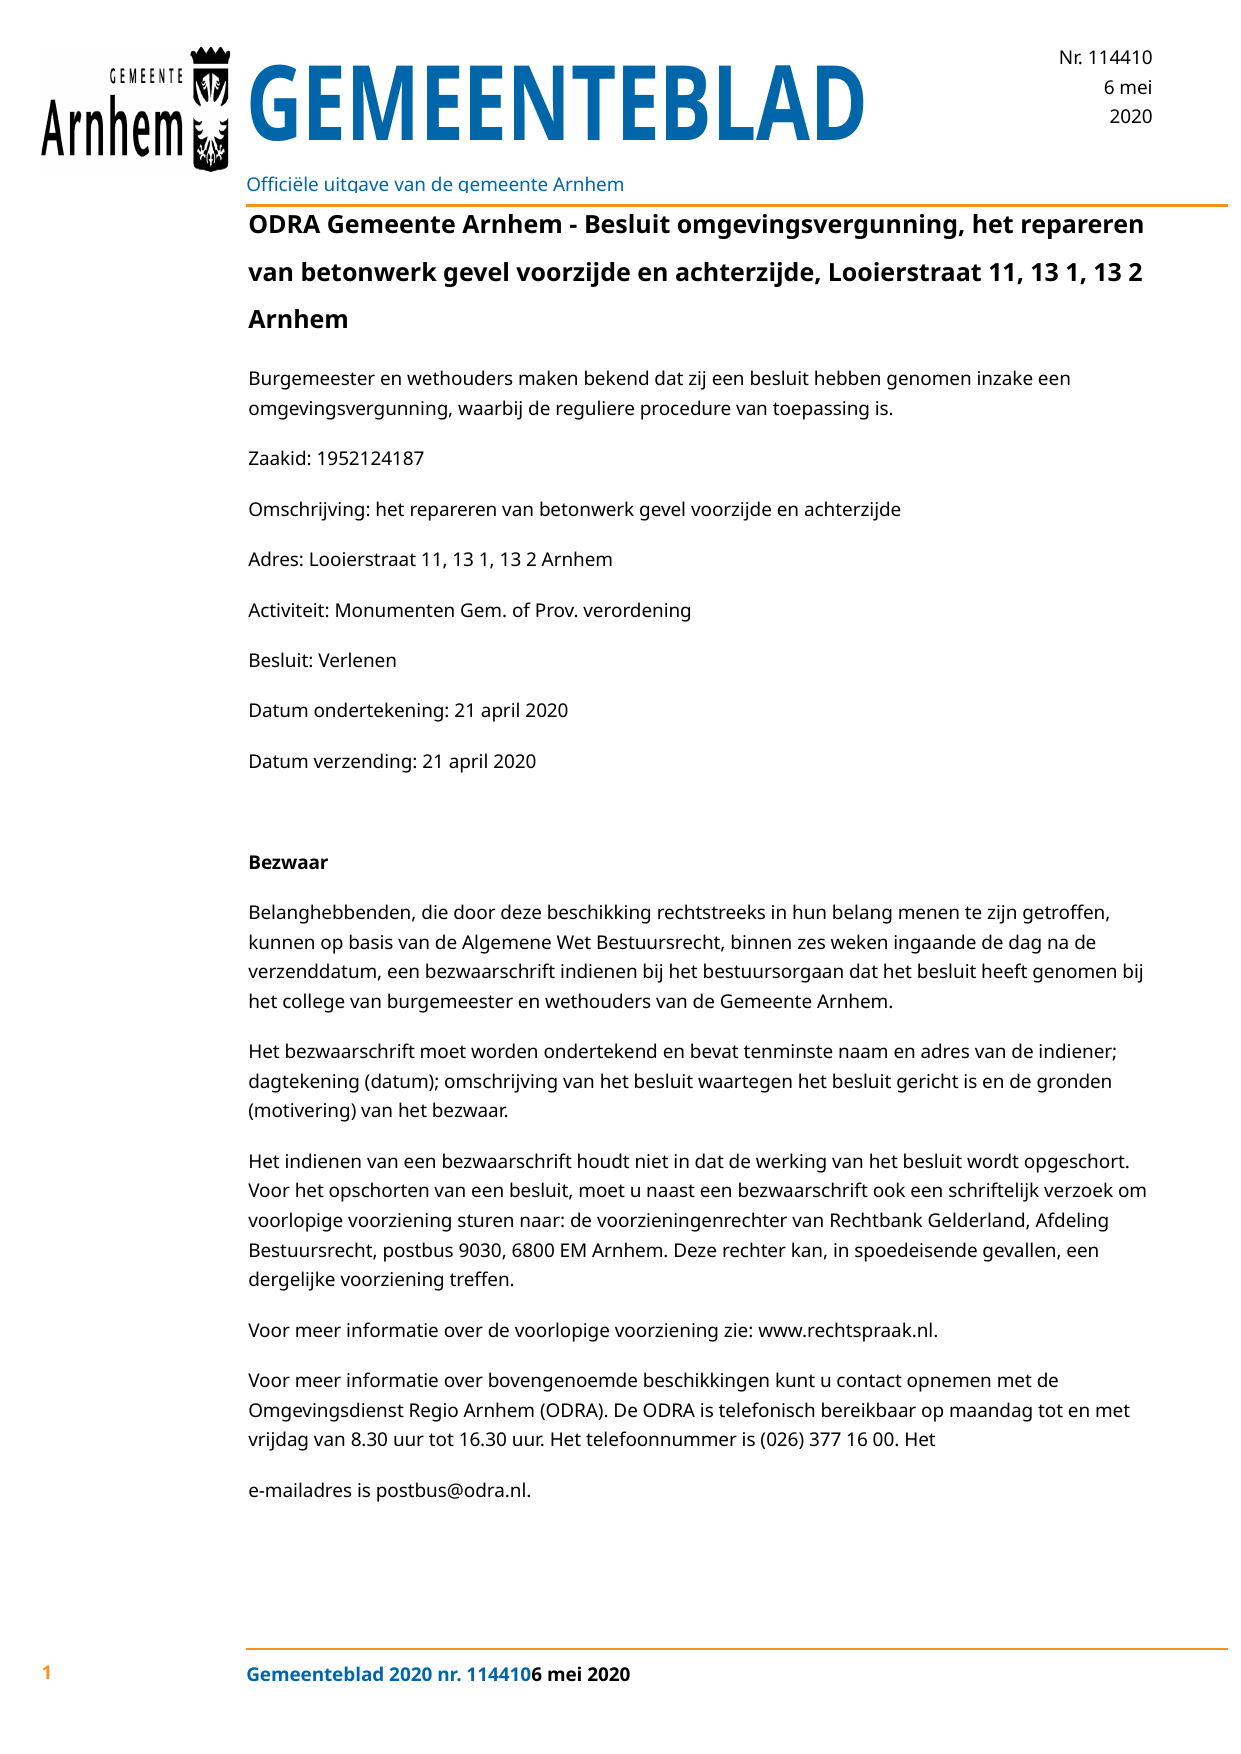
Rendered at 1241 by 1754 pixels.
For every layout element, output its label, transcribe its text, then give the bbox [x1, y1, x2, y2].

text Het indienen van een bezwaarschrift houdt niet in dat de werking van het besluit wordt opgeschort. Voor het opschorten van een besluit, moet u naast een bezwaarschrift ook een schriftelijk verzoek om voorlopige voorziening sturen naar: de voorzieningenrechter van Rechtbank Gelderland, Afdeling Bestuursrecht, postbus 9030, 6800 EM Arnhem. Deze rechter kan, in spoedeisende gevallen, een dergelijke voorziening treffen. [248, 1148, 1152, 1292]
text Voor meer informatie over de voorlopige voorziening zie: www.rechtspraak.nl. [248, 1317, 1152, 1342]
text Burgemeester en wethouders maken bekend dat zij een besluit hebben genomen inzake een omgevingsvergunning, waarbij de reguliere procedure van toepassing is. [248, 366, 1152, 421]
text Adres: Looierstraat 11, 13 1, 13 2 Arnhem [248, 546, 1152, 572]
text Voor meer informatie over bovengenoemde beschikkingen kunt u contact opnemen met de Omgevingsdienst Regio Arnhem (ODRA). De ODRA is telefonisch bereikbaar op maandag tot en met vrijdag van 8.30 uur tot 16.30 uur. Het telefoonnummer is (026) 377 16 00. Het [248, 1367, 1152, 1452]
text Besluit: Verlenen [248, 647, 1152, 673]
text Het bezwaarschrift moet worden ondertekend en bevat tenminste naam en adres van de indiener; dagtekening (datum); omschrijving van het besluit waartegen het besluit gericht is en de gronden (motivering) van het bezwaar. [248, 1038, 1152, 1123]
picture [41, 47, 231, 172]
text Bezwaar [248, 849, 1152, 874]
text Datum verzending: 21 april 2020 [248, 748, 1152, 774]
text e-mailadres is postbus@odra.nl. [248, 1477, 1152, 1502]
text ODRA Gemeente Arnhem - Besluit omgevingsvergunning, het repareren van betonwerk gevel voorzijde en achterzijde, Looierstraat 11, 13 1, 13 2 Arnhem [248, 207, 1152, 336]
text Zaakid: 1952124187 [248, 446, 1152, 471]
text Belanghebbenden, die door deze beschikking rechtstreeks in hun belang menen te zijn getroffen, kunnen op basis van de Algemene Wet Bestuursrecht, binnen zes weken ingaande de dag na de verzenddatum, een bezwaarschrift indienen bij het bestuursorgaan dat het besluit heeft genomen bij het college van burgemeester en wethouders van de Gemeente Arnhem. [248, 899, 1152, 1014]
text Activiteit: Monumenten Gem. of Prov. verordening [248, 597, 1152, 622]
text Datum ondertekening: 21 april 2020 [248, 698, 1152, 723]
text Omschrijving: het repareren van betonwerk gevel voorzijde en achterzijde [248, 496, 1152, 522]
